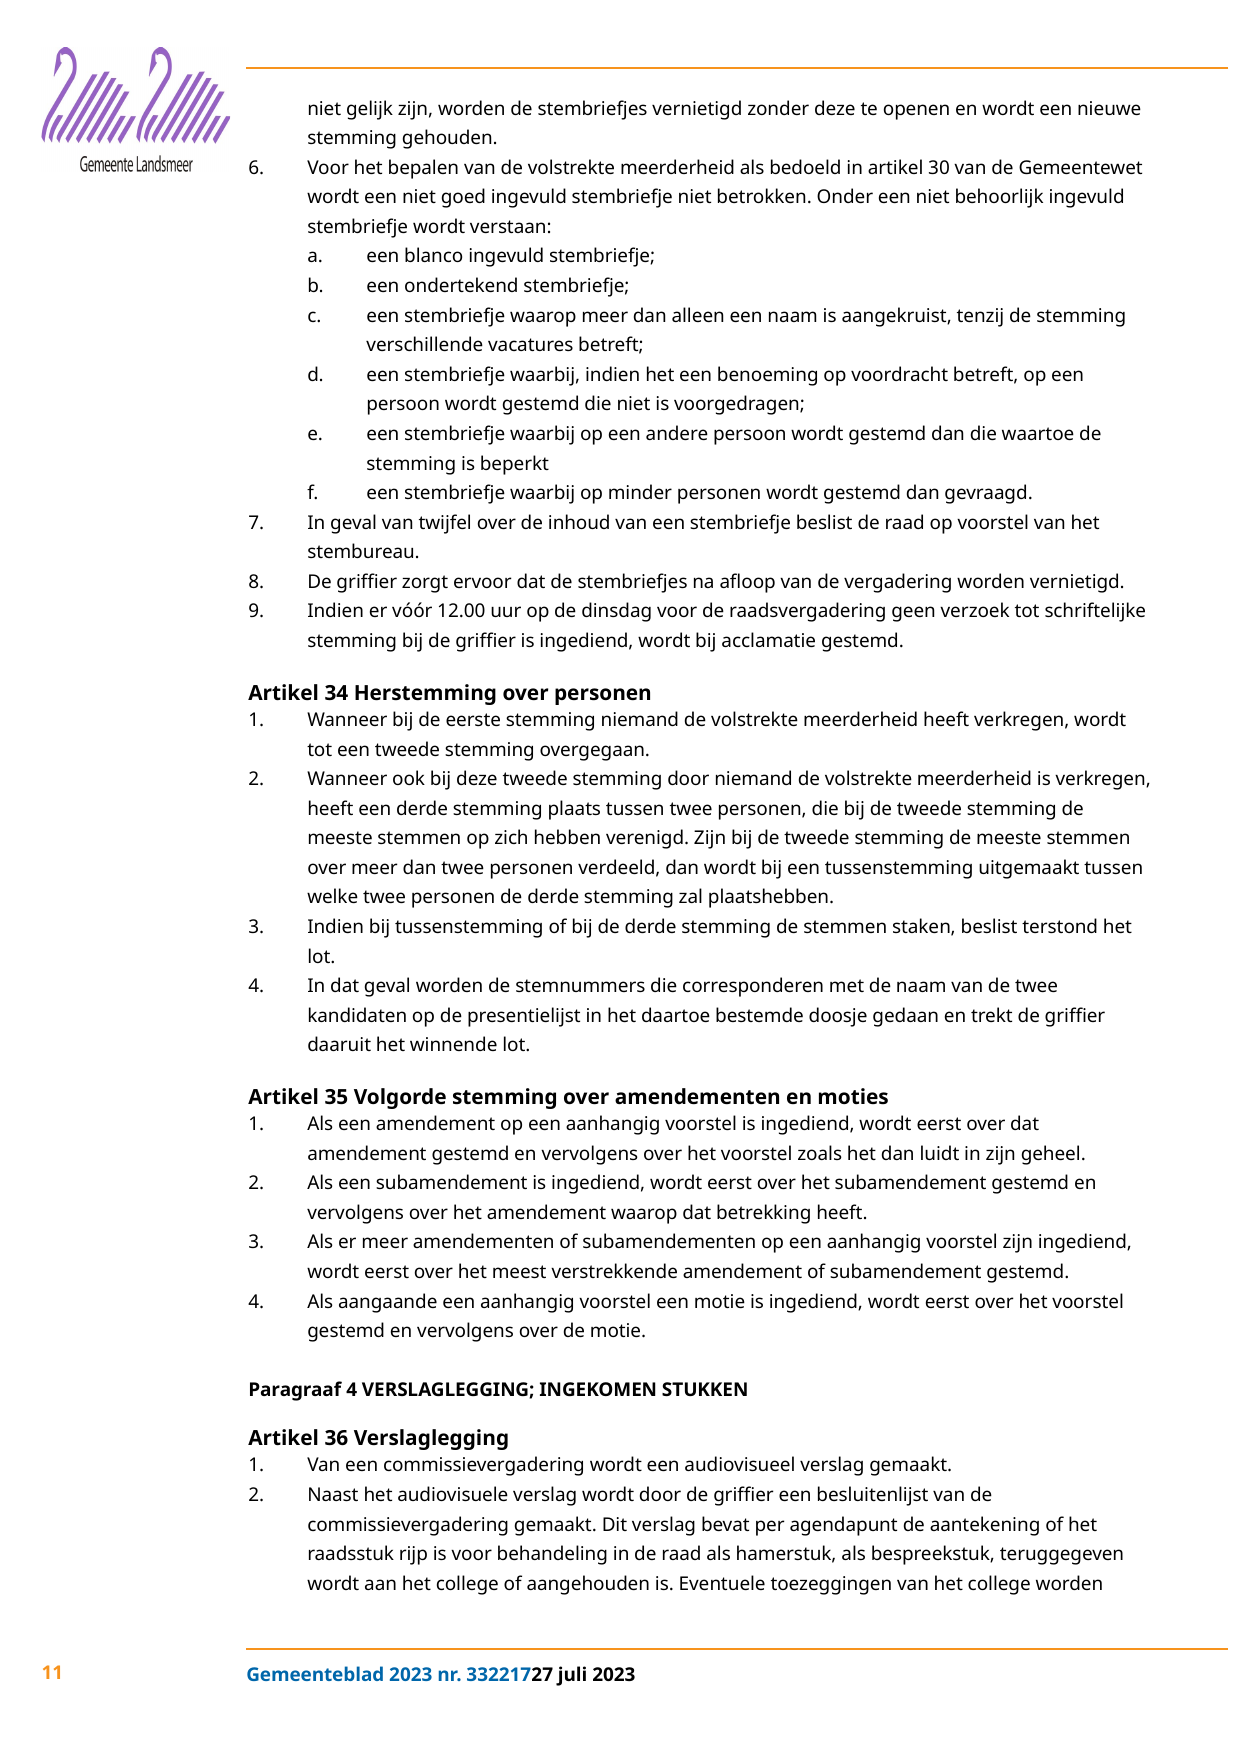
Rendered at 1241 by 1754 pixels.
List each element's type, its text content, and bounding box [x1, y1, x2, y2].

text Artikel 35 Volgorde stemming over amendementen en moties [248, 1082, 1152, 1110]
list In dat geval worden de stemnummers die corresponderen met de naam van de twee kandidaten op de presentielijst in het daartoe bestemde doosje gedaan en trekt de griffier daaruit het winnende lot. [248, 972, 1152, 1057]
list niet gelijk zijn, worden de stembriefjes vernietigd zonder deze te openen en wordt een nieuwe stemming gehouden. [248, 95, 1152, 150]
text Artikel 34 Herstemming over personen [248, 678, 1152, 706]
list Als een subamendement is ingediend, wordt eerst over het subamendement gestemd en vervolgens over het amendement waarop dat betrekking heeft. [248, 1169, 1152, 1225]
list een ondertekend stembriefje; [307, 272, 1152, 298]
list Als er meer amendementen of subamendementen op een aanhangig voorstel zijn ingediend, wordt eerst over het meest verstrekkende amendement of subamendement gestemd. [248, 1229, 1152, 1284]
text Paragraaf 4 VERSLAGLEGGING; INGEKOMEN STUKKEN [248, 1377, 1152, 1402]
list een stembriefje waarbij op een andere persoon wordt gestemd dan die waartoe de stemming is beperkt [307, 420, 1152, 476]
list Als aangaande een aanhangig voorstel een motie is ingediend, wordt eerst over het voorstel gestemd en vervolgens over de motie. [248, 1288, 1152, 1343]
text Artikel 36 Verslaglegging [248, 1423, 1152, 1452]
list Wanneer ook bij deze tweede stemming door niemand de volstrekte meerderheid is verkregen, heeft een derde stemming plaats tussen twee personen, die bij de tweede stemming de meeste stemmen op zich hebben verenigd. Zijn bij de tweede stemming de meeste stemmen over meer dan twee personen verdeeld, dan wordt bij een tussenstemming uitgemaakt tussen welke twee personen de derde stemming zal plaatshebben. [248, 765, 1152, 909]
list een stembriefje waarbij op minder personen wordt gestemd dan gevraagd. [307, 479, 1152, 505]
list Indien er vóór 12.00 uur op de dinsdag voor de raadsvergadering geen verzoek tot schriftelijke stemming bij de griffier is ingediend, wordt bij acclamatie gestemd. [248, 598, 1152, 653]
picture [41, 47, 231, 172]
list Naast het audiovisuele verslag wordt door de griffier een besluitenlijst van de commissievergadering gemaakt. Dit verslag bevat per agendapunt de aantekening of het raadsstuk rijp is voor behandeling in de raad als hamerstuk, als bespreekstuk, teruggegeven wordt aan het college of aangehouden is. Eventuele toezeggingen van het college worden [248, 1481, 1152, 1596]
list een blanco ingevuld stembriefje; [307, 243, 1152, 268]
list De griffier zorgt ervoor dat de stembriefjes na afloop van de vergadering worden vernietigd. [248, 568, 1152, 594]
list Indien bij tussenstemming of bij de derde stemming de stemmen staken, beslist terstond het lot. [248, 913, 1152, 968]
list Van een commissievergadering wordt een audiovisueel verslag gemaakt. [248, 1452, 1152, 1477]
list Voor het bepalen van de volstrekte meerderheid als bedoeld in artikel 30 van de Gemeentewet wordt een niet goed ingevuld stembriefje niet betrokken. Onder een niet behoorlijk ingevuld stembriefje wordt verstaan: [248, 154, 1152, 239]
list Als een amendement op een aanhangig voorstel is ingediend, wordt eerst over dat amendement gestemd en vervolgens over het voorstel zoals het dan luidt in zijn geheel. [248, 1110, 1152, 1166]
list een stembriefje waarop meer dan alleen een naam is aangekruist, tenzij de stemming verschillende vacatures betreft; [307, 302, 1152, 357]
list Wanneer bij de eerste stemming niemand de volstrekte meerderheid heeft verkregen, wordt tot een tweede stemming overgegaan. [248, 706, 1152, 761]
list In geval van twijfel over de inhoud van een stembriefje beslist de raad op voorstel van het stembureau. [248, 509, 1152, 564]
list een stembriefje waarbij, indien het een benoeming op voordracht betreft, op een persoon wordt gestemd die niet is voorgedragen; [307, 361, 1152, 416]
